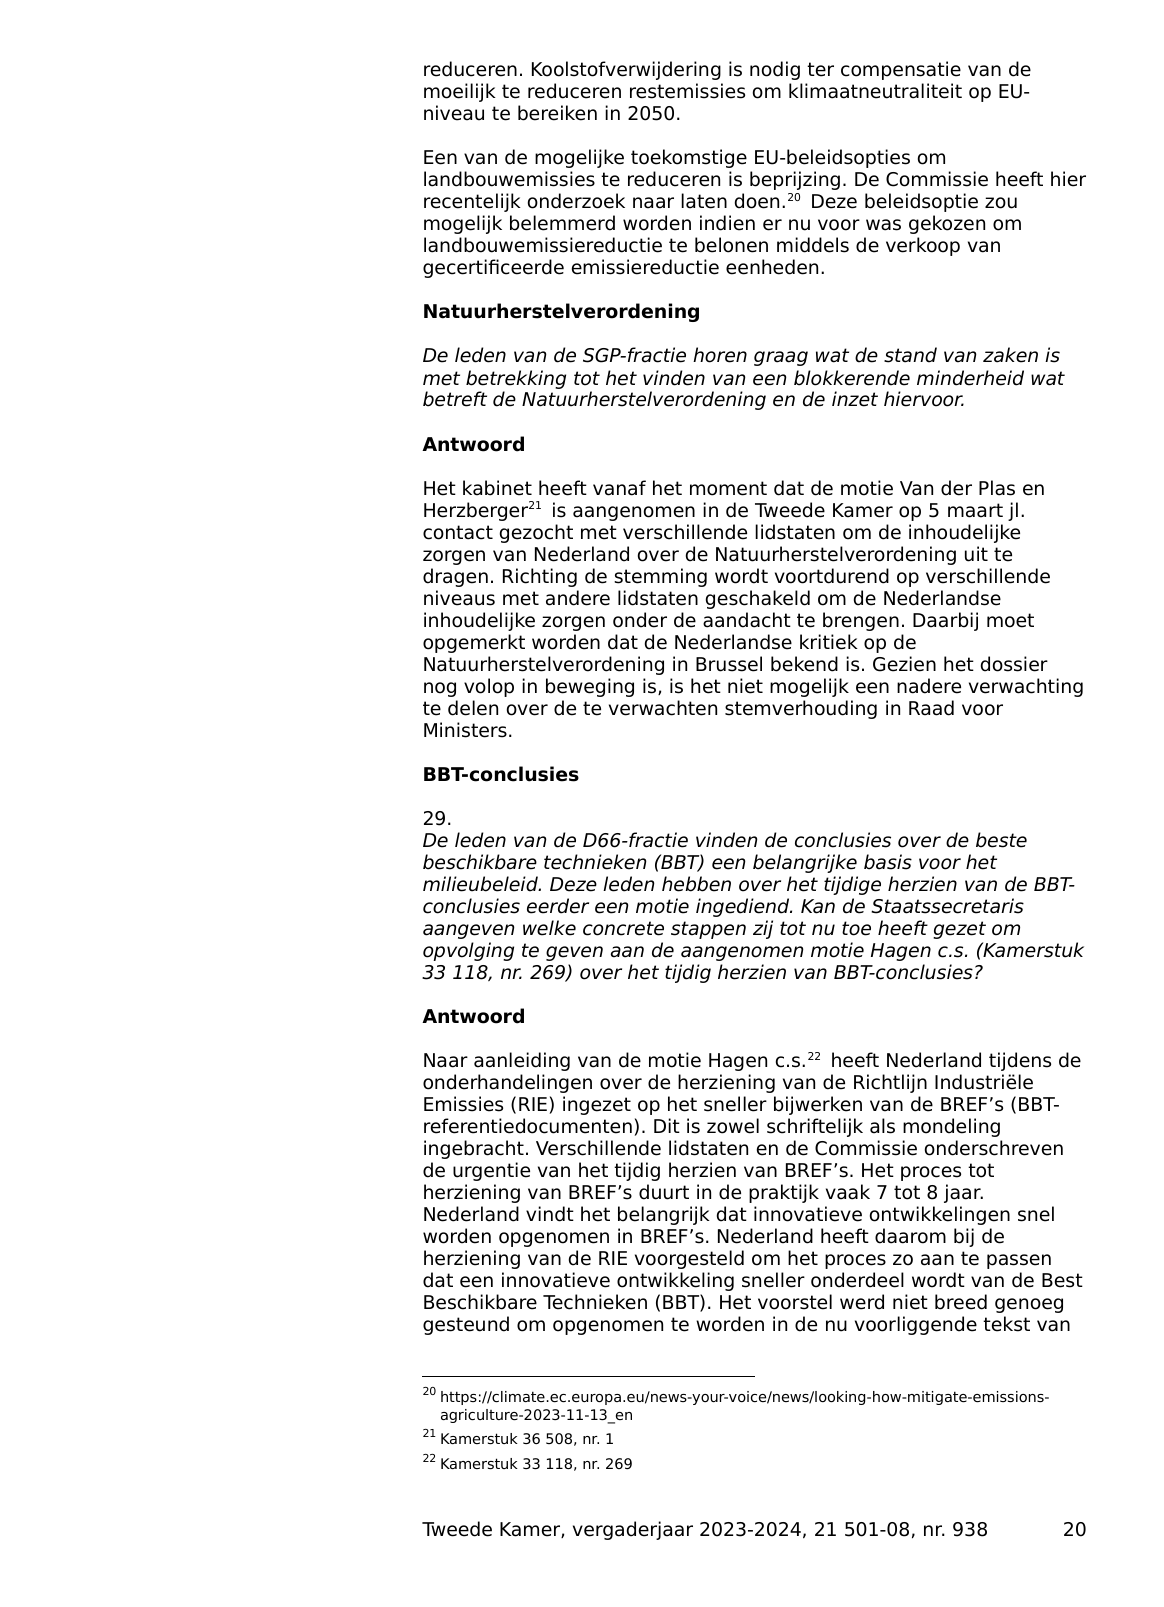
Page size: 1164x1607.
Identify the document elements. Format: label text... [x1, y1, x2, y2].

text Een van de mogelijke toekomstige EU-beleidsopties om landbouwemissies te reduceren is beprijzing. De Commissie heeft hier recentelijk onderzoek naar laten doen. Deze beleidsoptie zou mogelijk belemmerd worden indien er nu voor was gekozen om landbouwemissiereductie te belonen middels de verkoop van gecertificeerde emissiereductie eenheden. [422, 147, 1087, 279]
text De leden van de SGP-fractie horen graag wat de stand van zaken is met betrekking tot het vinden van een blokkerende minderheid wat betreft de Natuurherstelverordening en de inzet hiervoor. [422, 345, 1087, 411]
text De leden van de D66-fractie vinden de conclusies over de beste beschikbare technieken (BBT) een belangrijke basis voor het milieubeleid. Deze leden hebben over het tijdige herzien van de BBT-conclusies eerder een motie ingediend. Kan de Staatssecretaris aangeven welke concrete stappen zij tot nu toe heeft gezet om opvolging te geven aan de aangenomen motie Hagen c.s. (Kamerstuk 33 118, nr. 269) over het tijdig herzien van BBT-conclusies? [422, 830, 1087, 984]
text Kamerstuk 36 508, nr. 1 [422, 1427, 1087, 1449]
text 29. [422, 808, 1087, 830]
text https://climate.ec.europa.eu/news-your-voice/news/looking-how-mitigate-emissions-agriculture-2023-11-13_en [422, 1385, 1087, 1424]
text Naar aanleiding van de motie Hagen c.s. heeft Nederland tijdens de onderhandelingen over de herziening van de Richtlijn Industriële Emissies (RIE) ingezet op het sneller bijwerken van de BREF’s (BBT-referentiedocumenten). Dit is zowel schriftelijk als mondeling ingebracht. Verschillende lidstaten en de Commissie onderschreven de urgentie van het tijdig herzien van BREF’s. Het proces tot herziening van BREF’s duurt in de praktijk vaak 7 tot 8 jaar. Nederland vindt het belangrijk dat innovatieve ontwikkelingen snel worden opgenomen in BREF’s. Nederland heeft daarom bij de herziening van de RIE voorgesteld om het proces zo aan te passen dat een innovatieve ontwikkeling sneller onderdeel wordt van de Best Beschikbare Technieken (BBT). Het voorstel werd niet breed genoeg gesteund om opgenomen te worden in de nu voorliggende tekst van [422, 1050, 1087, 1336]
text reduceren. Koolstofverwijdering is nodig ter compensatie van de moeilijk te reduceren restemissies om klimaatneutraliteit op EU-niveau te bereiken in 2050. [422, 59, 1087, 125]
subtitle Natuurherstelverordening [422, 301, 1087, 323]
text Het kabinet heeft vanaf het moment dat de motie Van der Plas en Herzberger is aangenomen in de Tweede Kamer op 5 maart jl. contact gezocht met verschillende lidstaten om de inhoudelijke zorgen van Nederland over de Natuurherstelverordening uit te dragen. Richting de stemming wordt voortdurend op verschillende niveaus met andere lidstaten geschakeld om de Nederlandse inhoudelijke zorgen onder de aandacht te brengen. Daarbij moet opgemerkt worden dat de Nederlandse kritiek op de Natuurherstelverordening in Brussel bekend is. Gezien het dossier nog volop in beweging is, is het niet mogelijk een nadere verwachting te delen over de te verwachten stemverhouding in Raad voor Ministers. [422, 478, 1087, 741]
subtitle Antwoord [422, 433, 1087, 456]
subtitle BBT-conclusies [422, 764, 1087, 786]
text Kamerstuk 33 118, nr. 269 [422, 1452, 1087, 1474]
subtitle Antwoord [422, 1006, 1087, 1028]
